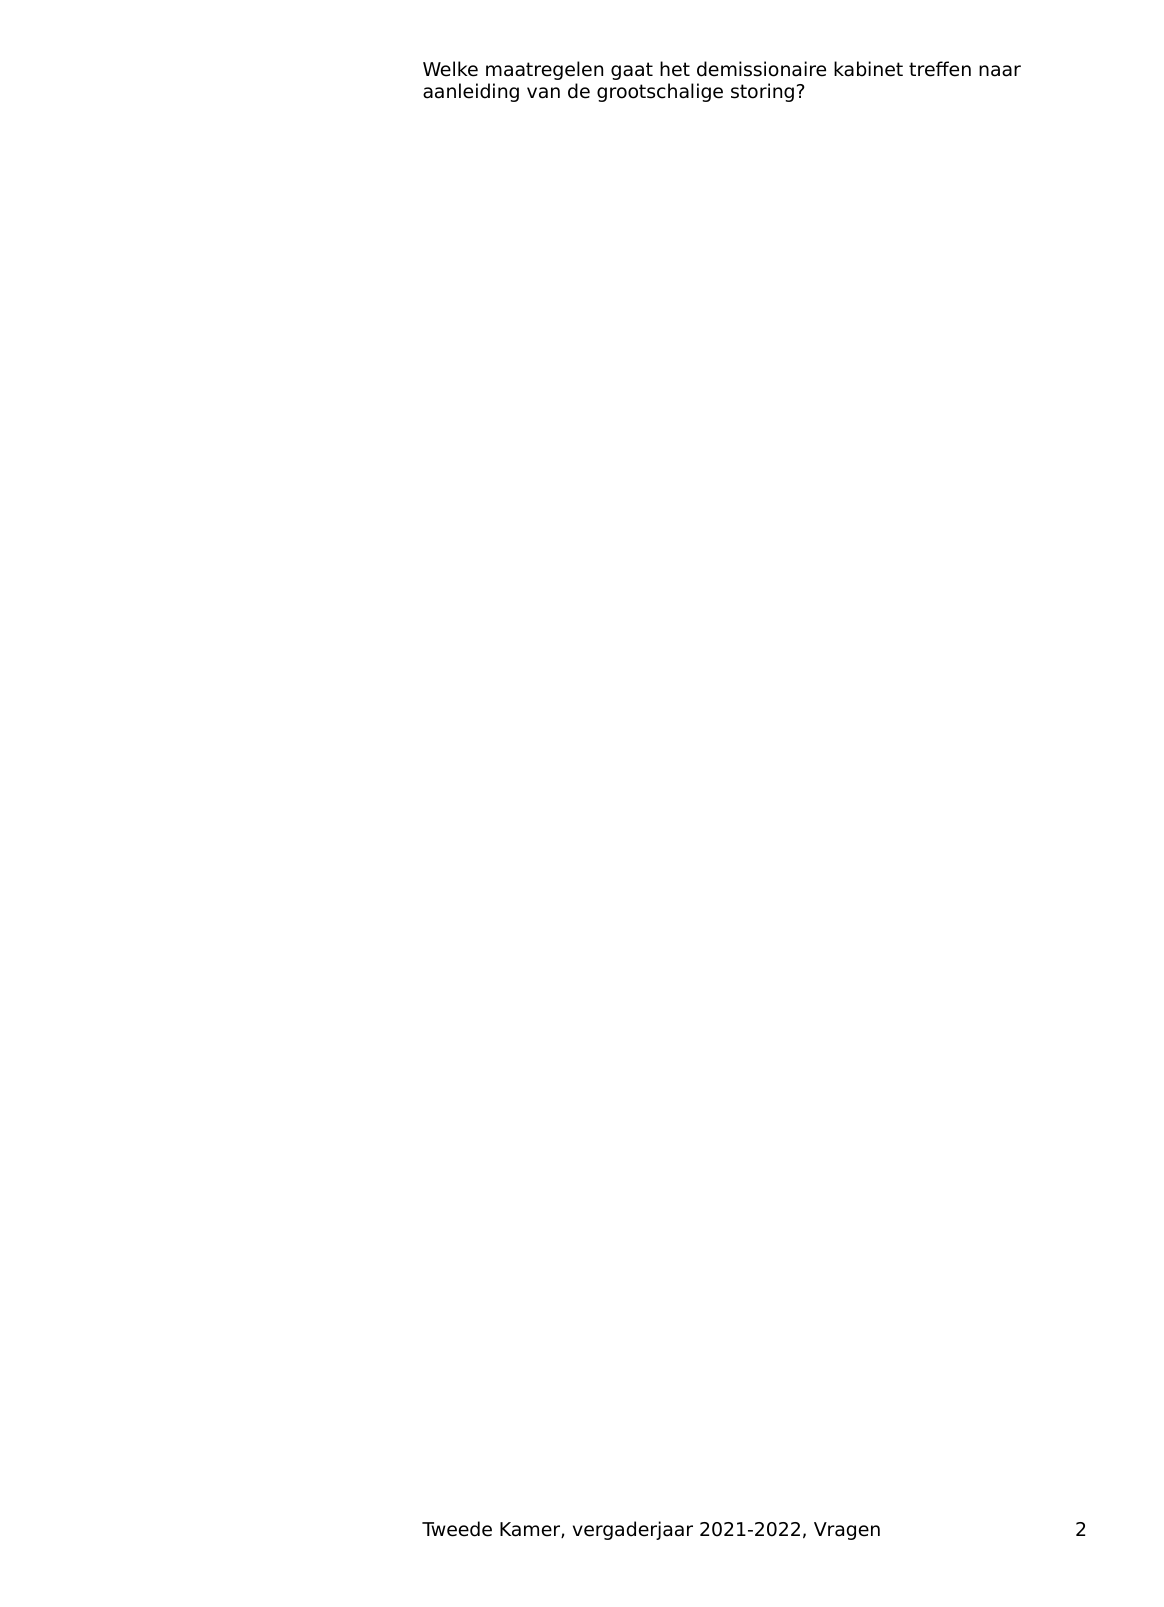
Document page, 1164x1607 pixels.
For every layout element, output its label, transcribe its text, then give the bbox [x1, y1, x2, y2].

text Welke maatregelen gaat het demissionaire kabinet treffen naar aanleiding van de grootschalige storing? [422, 59, 1087, 103]
